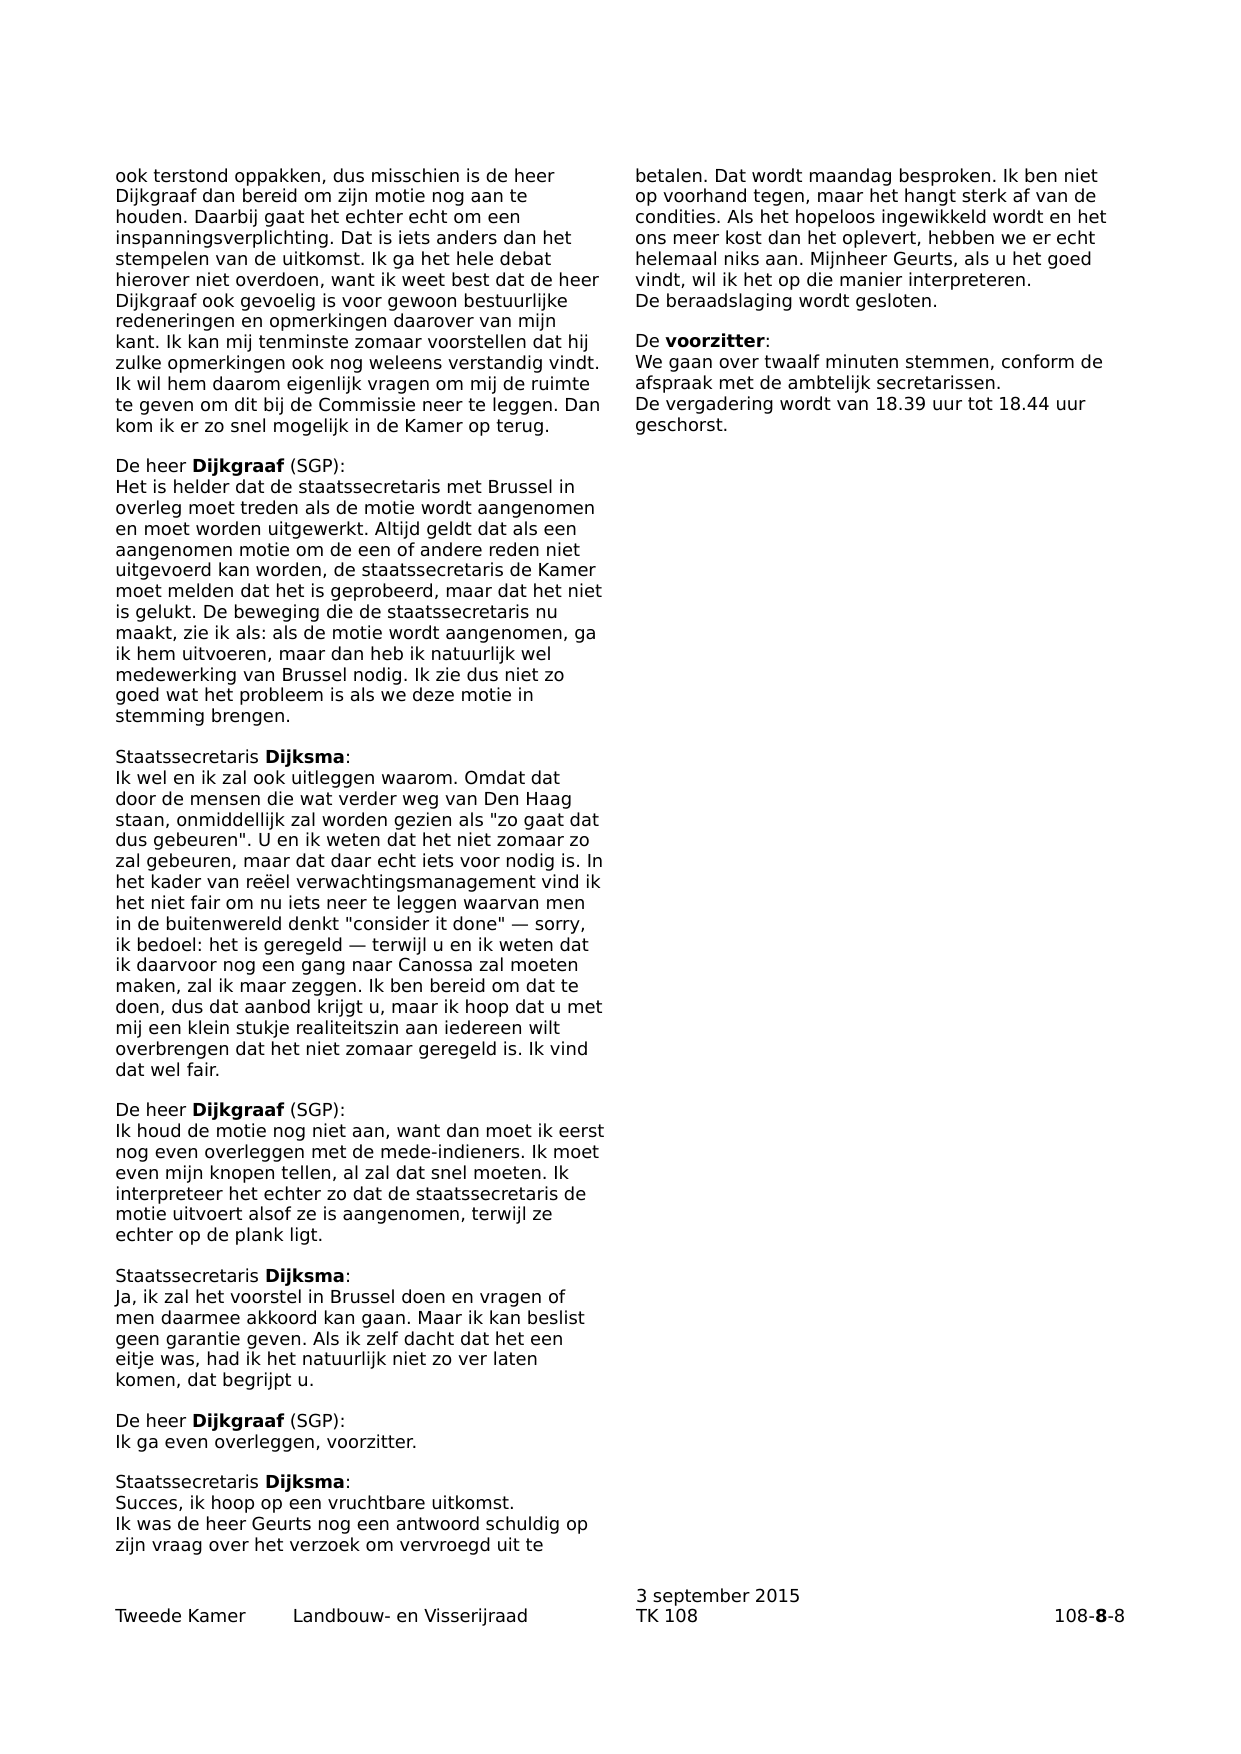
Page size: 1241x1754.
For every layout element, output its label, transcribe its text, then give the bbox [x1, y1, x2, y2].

text betalen. Dat wordt maandag besproken. Ik ben niet op voorhand tegen, maar het hangt sterk af van de condities. Als het hopeloos ingewikkeld wordt en het ons meer kost dan het oplevert, hebben we er echt helemaal niks aan. Mijnheer Geurts, als u het goed vindt, wil ik het op die manier interpreteren. [635, 165, 1125, 290]
text Staatssecretaris Dijksma: [115, 1472, 605, 1493]
text ook terstond oppakken, dus misschien is de heer Dijkgraaf dan bereid om zijn motie nog aan te houden. Daarbij gaat het echter echt om een inspanningsverplichting. Dat is iets anders dan het stempelen van de uitkomst. Ik ga het hele debat hierover niet overdoen, want ik weet best dat de heer Dijkgraaf ook gevoelig is voor gewoon bestuurlijke redeneringen en opmerkingen daarover van mijn kant. Ik kan mij tenminste zomaar voorstellen dat hij zulke opmerkingen ook nog weleens verstandig vindt. Ik wil hem daarom eigenlijk vragen om mij de ruimte te geven om dit bij de Commissie neer te leggen. Dan kom ik er zo snel mogelijk in de Kamer op terug. [115, 165, 605, 436]
text Succes, ik hoop op een vruchtbare uitkomst. [115, 1493, 605, 1514]
text Ja, ik zal het voorstel in Brussel doen en vragen of men daarmee akkoord kan gaan. Maar ik kan beslist geen garantie geven. Als ik zelf dacht dat het een eitje was, had ik het natuurlijk niet zo ver laten komen, dat begrijpt u. [115, 1287, 605, 1391]
text Ik wel en ik zal ook uitleggen waarom. Omdat dat door de mensen die wat verder weg van Den Haag staan, onmiddellijk zal worden gezien als "zo gaat dat dus gebeuren". U en ik weten dat het niet zomaar zo zal gebeuren, maar dat daar echt iets voor nodig is. In het kader van reëel verwachtingsmanagement vind ik het niet fair om nu iets neer te leggen waarvan men in de buitenwereld denkt "consider it done" — sorry, ik bedoel: het is geregeld — terwijl u en ik weten dat ik daarvoor nog een gang naar Canossa zal moeten maken, zal ik maar zeggen. Ik ben bereid om dat te doen, dus dat aanbod krijgt u, maar ik hoop dat u met mij een klein stukje realiteitszin aan iedereen wilt overbrengen dat het niet zomaar geregeld is. Ik vind dat wel fair. [115, 768, 605, 1080]
text Staatssecretaris Dijksma: [115, 1266, 605, 1287]
text We gaan over twaalf minuten stemmen, conform de afspraak met de ambtelijk secretarissen. [635, 352, 1125, 393]
text Ik was de heer Geurts nog een antwoord schuldig op zijn vraag over het verzoek om vervroegd uit te [115, 1514, 605, 1556]
text De heer Dijkgraaf (SGP): [115, 1411, 605, 1431]
text Staatssecretaris Dijksma: [115, 747, 605, 768]
text Ik ga even overleggen, voorzitter. [115, 1431, 605, 1452]
text Ik houd de motie nog niet aan, want dan moet ik eerst nog even overleggen met de mede-indieners. Ik moet even mijn knopen tellen, al zal dat snel moeten. Ik interpreteer het echter zo dat de staatssecretaris de motie uitvoert alsof ze is aangenomen, terwijl ze echter op de plank ligt. [115, 1121, 605, 1246]
text De voorzitter: [635, 331, 1125, 352]
text De heer Dijkgraaf (SGP): [115, 456, 605, 477]
text De beraadslaging wordt gesloten. [635, 290, 1125, 311]
text Het is helder dat de staatssecretaris met Brussel in overleg moet treden als de motie wordt aangenomen en moet worden uitgewerkt. Altijd geldt dat als een aangenomen motie om de een of andere reden niet uitgevoerd kan worden, de staatssecretaris de Kamer moet melden dat het is geprobeerd, maar dat het niet is gelukt. De beweging die de staatssecretaris nu maakt, zie ik als: als de motie wordt aangenomen, ga ik hem uitvoeren, maar dan heb ik natuurlijk wel medewerking van Brussel nodig. Ik zie dus niet zo goed wat het probleem is als we deze motie in stemming brengen. [115, 477, 605, 727]
text De vergadering wordt van 18.39 uur tot 18.44 uur geschorst. [635, 393, 1125, 435]
text De heer Dijkgraaf (SGP): [115, 1100, 605, 1121]
